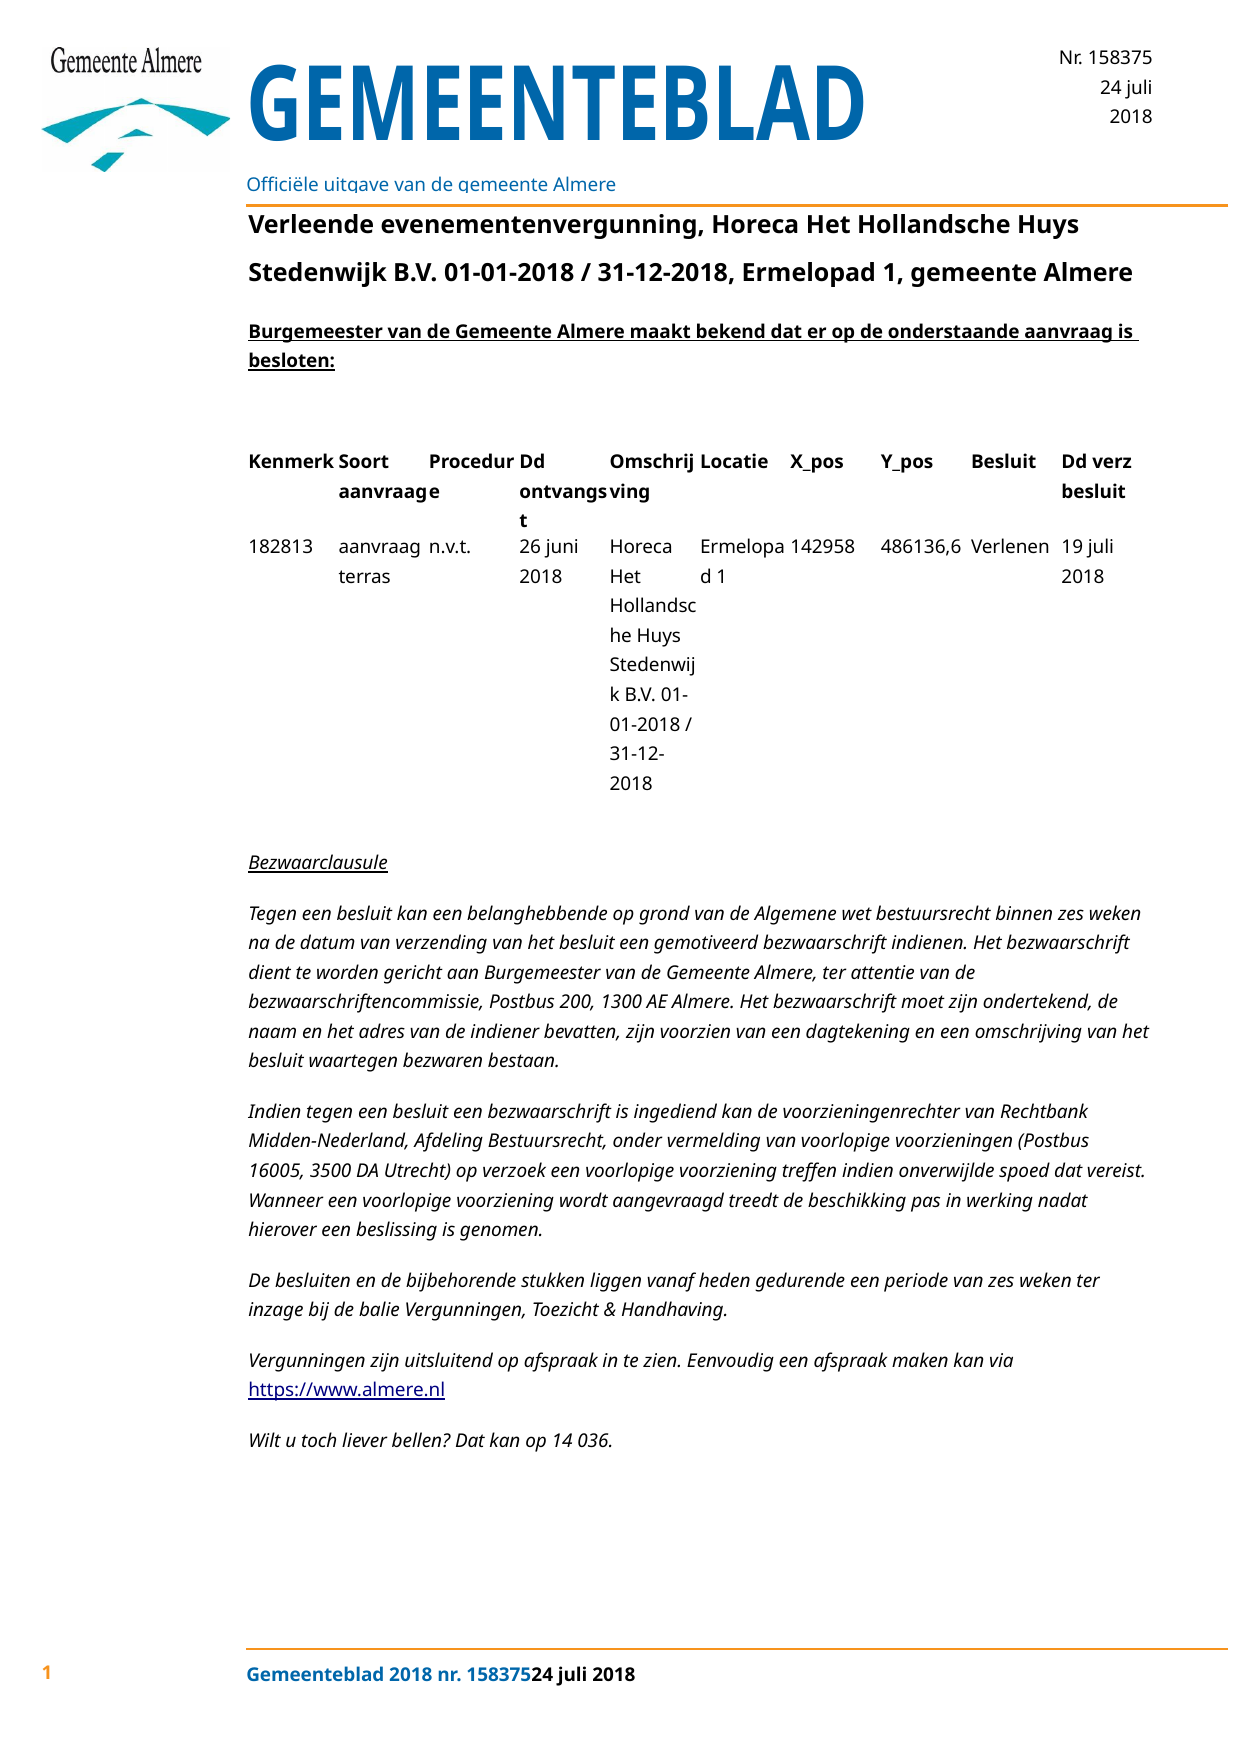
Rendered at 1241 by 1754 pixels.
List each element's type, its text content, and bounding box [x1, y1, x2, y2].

table_header Y_pos [881, 449, 971, 533]
table_cell 142958 [790, 533, 881, 796]
table_cell 19 juli 2018 [1061, 533, 1152, 796]
text Indien tegen een besluit een bezwaarschrift is ingediend kan de voorzieningenrechter van Rechtbank Midden-Nederland, Afdeling Bestuursrecht, onder vermelding van voorlopige voorzieningen (Postbus 16005, 3500 DA Utrecht) op verzoek een voorlopige voorziening treffen indien onverwijlde spoed dat vereist. Wanneer een voorlopige voorziening wordt aangevraagd treedt de beschikking pas in werking nadat hierover een beslissing is genomen. [248, 1098, 1152, 1242]
text Tegen een besluit kan een belanghebbende op grond van de Algemene wet bestuursrecht binnen zes weken na de datum van verzending van het besluit een gemotiveerd bezwaarschrift indienen. Het bezwaarschrift dient te worden gericht aan Burgemeester van de Gemeente Almere, ter attentie van de bezwaarschriftencommissie, Postbus 200, 1300 AE Almere. Het bezwaarschrift moet zijn ondertekend, de naam en het adres van de indiener bevatten, zijn voorzien van een dagtekening en een omschrijving van het besluit waartegen bezwaren bestaan. [248, 900, 1152, 1073]
text Vergunningen zijn uitsluitend op afspraak in te zien. Eenvoudig een afspraak maken kan via https://www.almere.nl [248, 1347, 1152, 1402]
table_header Dd ontvangst [519, 449, 609, 533]
table_cell 486136,6 [881, 533, 971, 796]
table_cell aanvraag terras [338, 533, 429, 796]
table_cell 182813 [248, 533, 338, 796]
table_header Kenmerk [248, 449, 338, 533]
table_header Locatie [700, 449, 790, 533]
text Burgemeester van de Gemeente Almere maakt bekend dat er op de onderstaande aanvraag is besloten: [248, 318, 1152, 373]
table_cell Verlenen [971, 533, 1061, 796]
text De besluiten en de bijbehorende stukken liggen vanaf heden gedurende een periode van zes weken ter inzage bij de balie Vergunningen, Toezicht & Handhaving. [248, 1267, 1152, 1322]
table_cell 26 juni 2018 [519, 533, 609, 796]
text Wilt u toch liever bellen? Dat kan op 14 036. [248, 1427, 1152, 1453]
table_header X_pos [790, 449, 881, 533]
table_cell Horeca Het Hollandsche Huys Stedenwijk B.V. 01-01-2018 / 31-12-2018 [609, 533, 700, 796]
table_cell n.v.t. [429, 533, 519, 796]
text Bezwaarclausule [248, 849, 1152, 875]
table_cell Ermelopad 1 [700, 533, 790, 796]
picture [41, 47, 231, 172]
table_header Dd verz besluit [1061, 449, 1152, 533]
table_header Besluit [971, 449, 1061, 533]
table_header Omschrijving [609, 449, 700, 533]
table_header Soort aanvraag [338, 449, 429, 533]
table_header Procedure [429, 449, 519, 533]
text Verleende evenementenvergunning, Horeca Het Hollandsche Huys Stedenwijk B.V. 01-01-2018 / 31-12-2018, Ermelopad 1, gemeente Almere [248, 207, 1152, 288]
